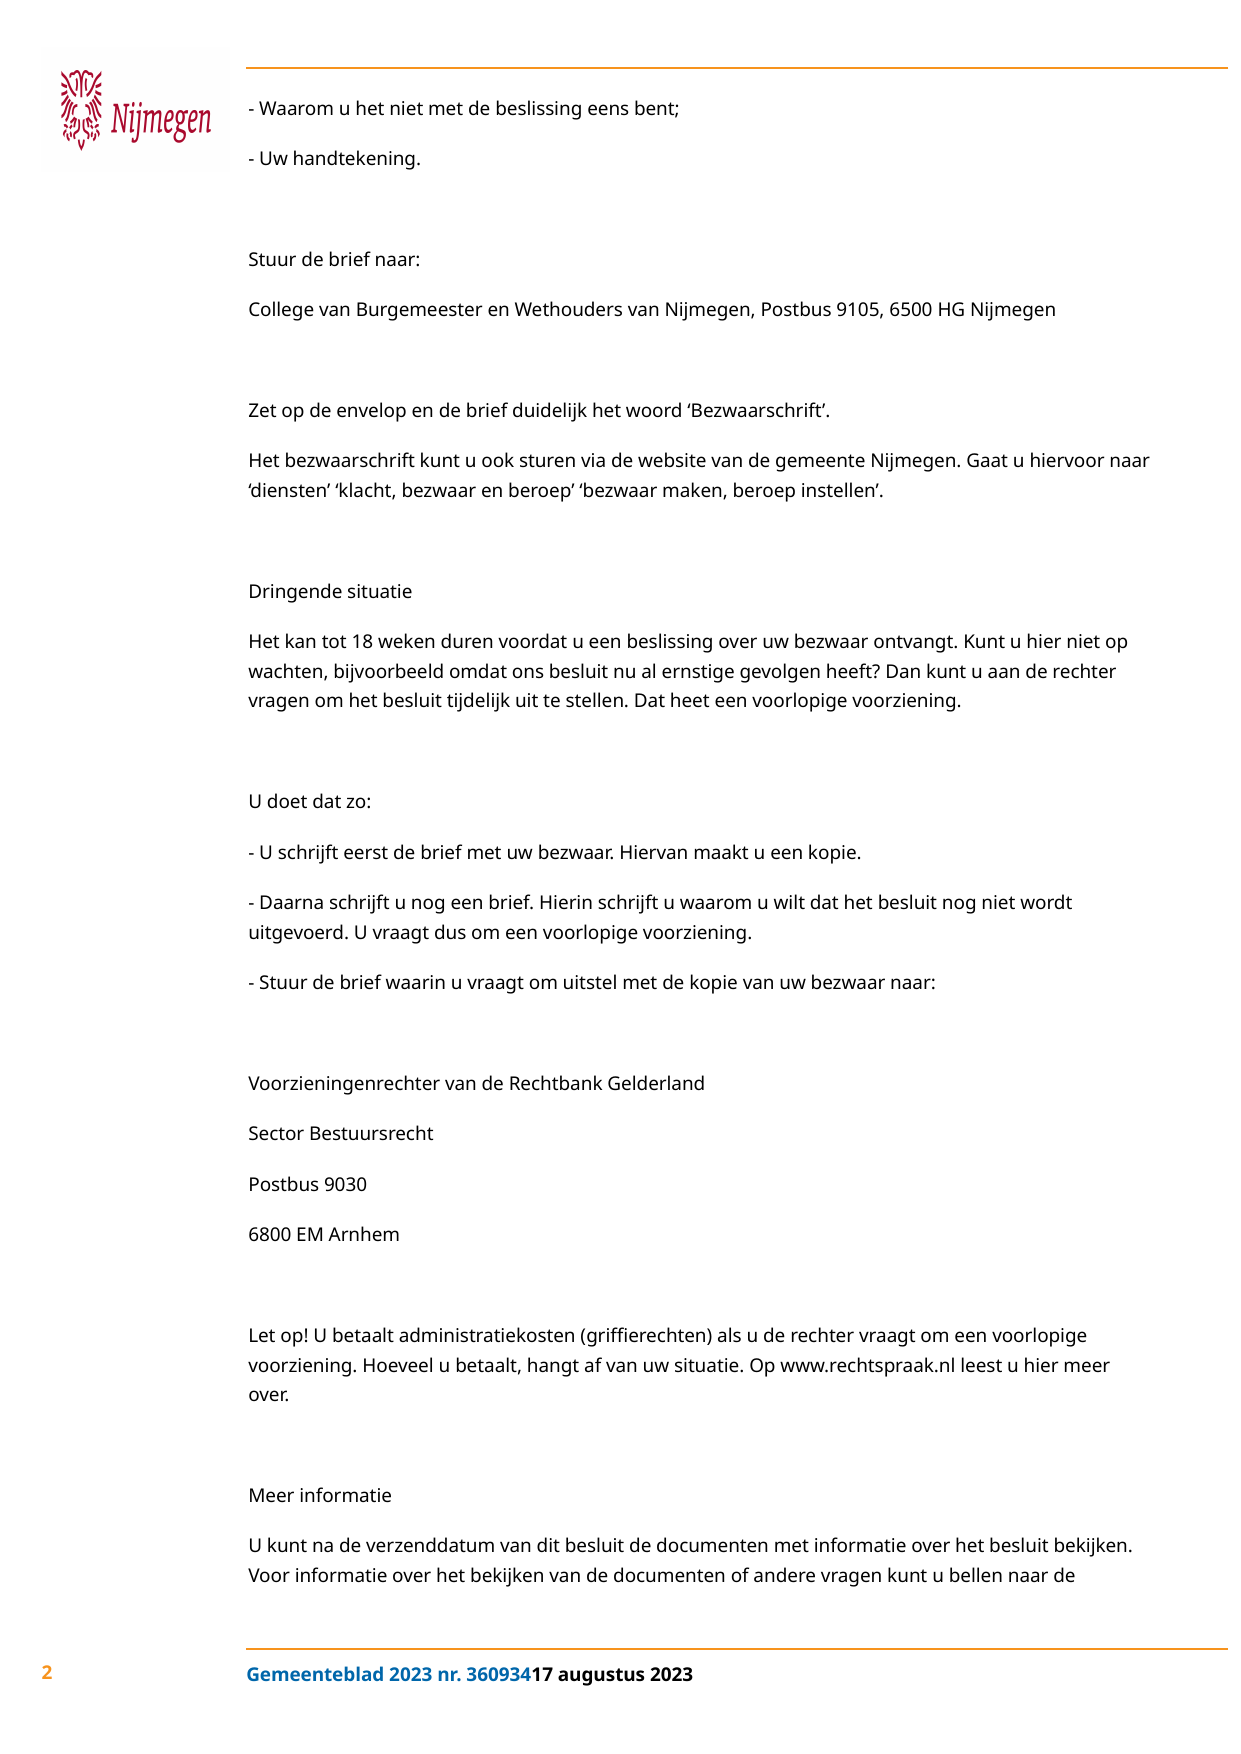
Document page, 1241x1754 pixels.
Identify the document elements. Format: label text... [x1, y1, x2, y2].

text Meer informatie [248, 1482, 1152, 1508]
text - U schrijft eerst de brief met uw bezwaar. Hiervan maakt u een kopie. [248, 839, 1152, 865]
text Dringende situatie [248, 578, 1152, 604]
text Sector Bestuursrecht [248, 1121, 1152, 1146]
text 6800 EM Arnhem [248, 1221, 1152, 1247]
text Let op! U betaalt administratiekosten (griffierechten) als u de rechter vraagt om een voorlopige voorziening. Hoeveel u betaalt, hangt af van uw situatie. Op www.rechtspraak.nl leest u hier meer over. [248, 1322, 1152, 1407]
picture [41, 47, 231, 172]
text Stuur de brief naar: [248, 246, 1152, 272]
text Voorzieningenrechter van de Rechtbank Gelderland [248, 1070, 1152, 1096]
text College van Burgemeester en Wethouders van Nijmegen, Postbus 9105, 6500 HG Nijmegen [248, 296, 1152, 322]
text U doet dat zo: [248, 788, 1152, 814]
text Het kan tot 18 weken duren voordat u een beslissing over uw bezwaar ontvangt. Kunt u hier niet op wachten, bijvoorbeeld omdat ons besluit nu al ernstige gevolgen heeft? Dan kunt u aan de rechter vragen om het besluit tijdelijk uit te stellen. Dat heet een voorlopige voorziening. [248, 628, 1152, 713]
text - Waarom u het niet met de beslissing eens bent; [248, 95, 1152, 121]
text - Uw handtekening. [248, 145, 1152, 171]
text - Stuur de brief waarin u vraagt om uitstel met de kopie van uw bezwaar naar: [248, 969, 1152, 995]
text Postbus 9030 [248, 1171, 1152, 1197]
text - Daarna schrijft u nog een brief. Hierin schrijft u waarom u wilt dat het besluit nog niet wordt uitgevoerd. U vraagt dus om een voorlopige voorziening. [248, 889, 1152, 945]
text Zet op de envelop en de brief duidelijk het woord ‘Bezwaarschrift’. [248, 397, 1152, 423]
text U kunt na de verzenddatum van dit besluit de documenten met informatie over het besluit bekijken. Voor informatie over het bekijken van de documenten of andere vragen kunt u bellen naar de [248, 1533, 1152, 1588]
text Het bezwaarschrift kunt u ook sturen via de website van de gemeente Nijmegen. Gaat u hiervoor naar ‘diensten’ ‘klacht, bezwaar en beroep’ ‘bezwaar maken, beroep instellen’. [248, 448, 1152, 503]
